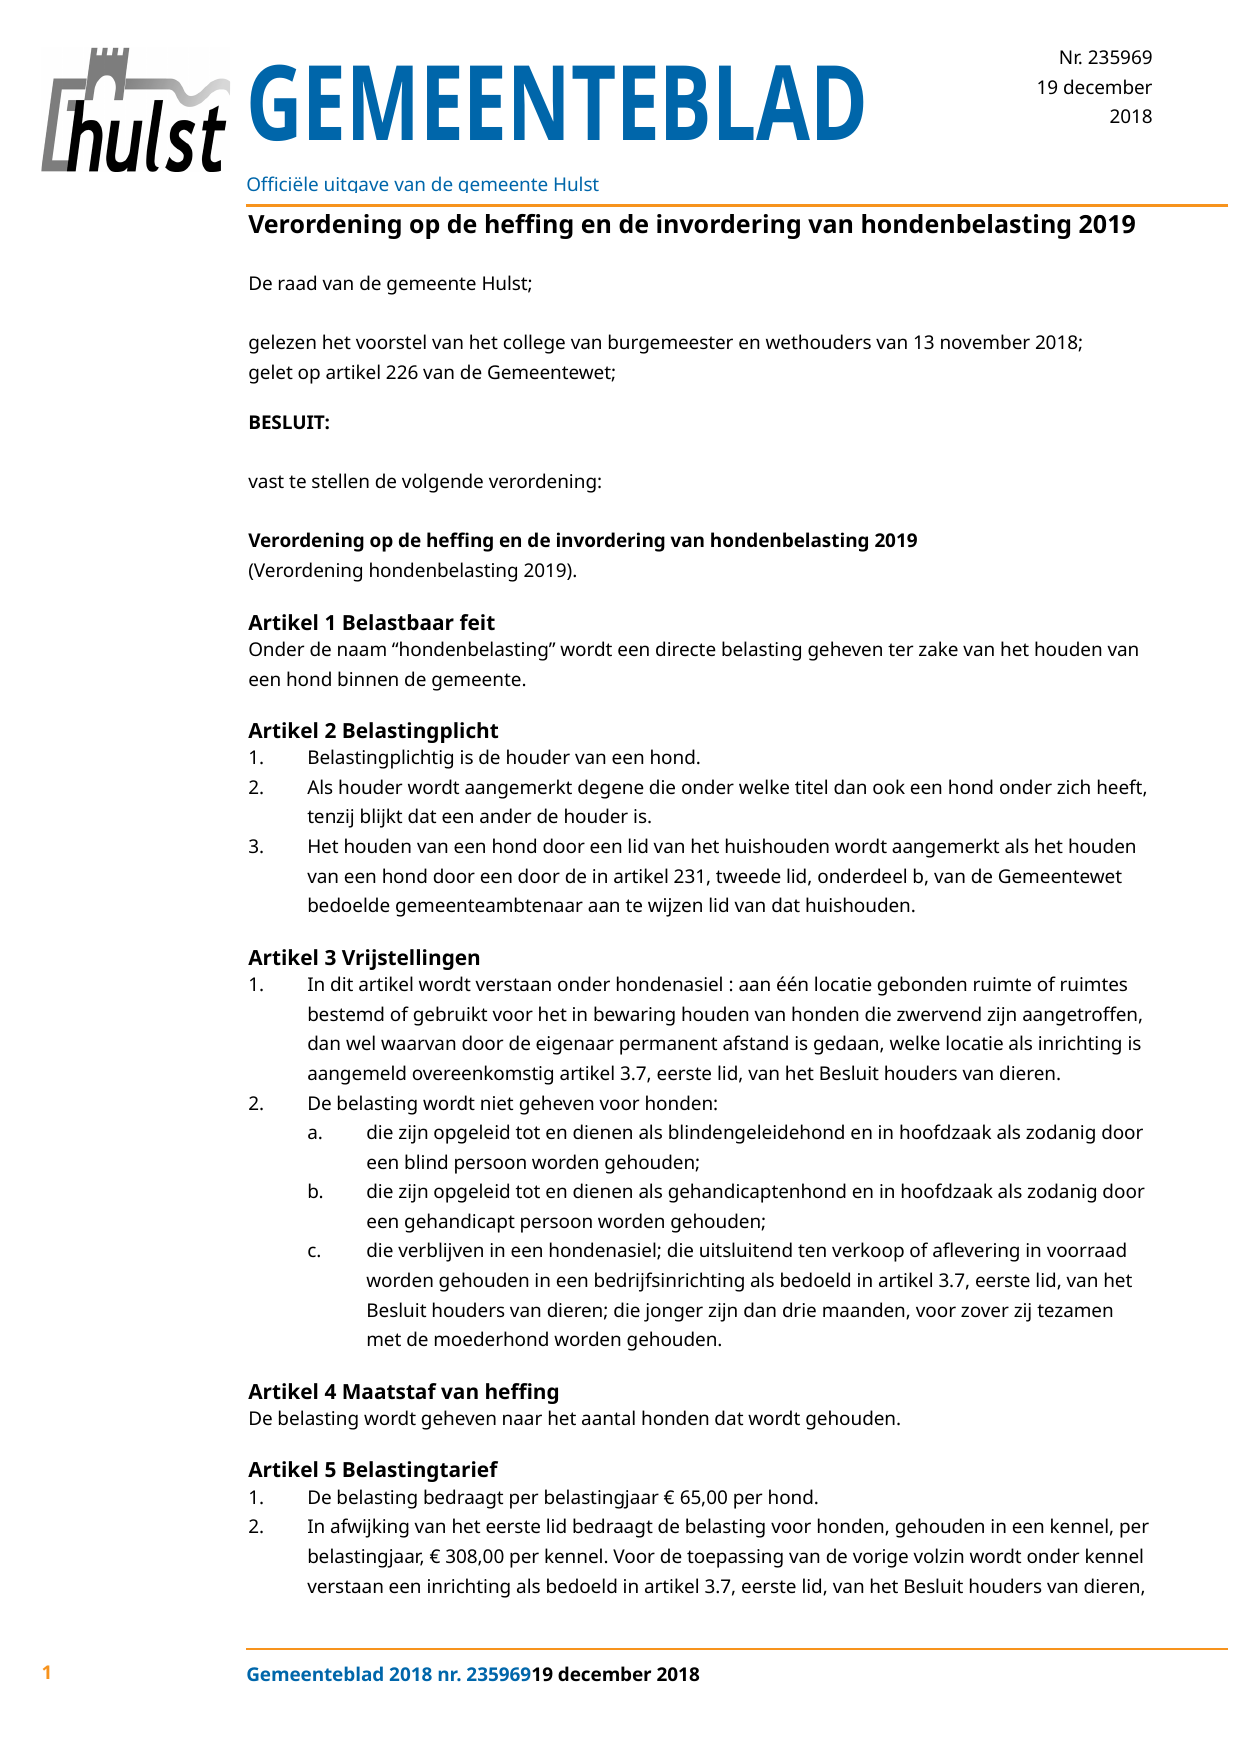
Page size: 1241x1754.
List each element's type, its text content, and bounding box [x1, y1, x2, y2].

list De belasting bedraagt per belastingjaar € 65,00 per hond. [248, 1484, 1152, 1510]
list die verblijven in een hondenasiel; die uitsluitend ten verkoop of aflevering in voorraad worden gehouden in een bedrijfsinrichting als bedoeld in artikel 3.7, eerste lid, van het Besluit houders van dieren; die jonger zijn dan drie maanden, voor zover zij tezamen met de moederhond worden gehouden. [307, 1238, 1152, 1352]
text gelezen het voorstel van het college van burgemeester en wethouders van 13 november 2018; [248, 329, 1152, 355]
list Het houden van een hond door een lid van het huishouden wordt aangemerkt als het houden van een hond door een door de in artikel 231, tweede lid, onderdeel b, van de Gemeentewet bedoelde gemeenteambtenaar aan te wijzen lid van dat huishouden. [248, 833, 1152, 918]
text Verordening op de heffing en de invordering van hondenbelasting 2019 [248, 528, 1152, 553]
text Artikel 4 Maatstaf van heffing [248, 1377, 1152, 1405]
text Onder de naam “hondenbelasting” wordt een directe belasting geheven ter zake van het houden van een hond binnen de gemeente. [248, 636, 1152, 691]
picture [41, 47, 231, 172]
text Artikel 1 Belastbaar feit [248, 608, 1152, 636]
list Als houder wordt aangemerkt degene die onder welke titel dan ook een hond onder zich heeft, tenzij blijkt dat een ander de houder is. [248, 774, 1152, 829]
text De raad van de gemeente Hulst; [248, 270, 1152, 296]
list die zijn opgeleid tot en dienen als gehandicaptenhond en in hoofdzaak als zodanig door een gehandicapt persoon worden gehouden; [307, 1178, 1152, 1234]
text (Verordening hondenbelasting 2019). [248, 557, 1152, 583]
text vast te stellen de volgende verordening: [248, 468, 1152, 494]
list die zijn opgeleid tot en dienen als blindengeleidehond en in hoofdzaak als zodanig door een blind persoon worden gehouden; [307, 1119, 1152, 1174]
text BESLUIT: [248, 409, 1152, 435]
text Artikel 3 Vrijstellingen [248, 943, 1152, 971]
text gelet op artikel 226 van de Gemeentewet; [248, 359, 1152, 385]
list In afwijking van het eerste lid bedraagt de belasting voor honden, gehouden in een kennel, per belastingjaar, € 308,00 per kennel. Voor de toepassing van de vorige volzin wordt onder kennel verstaan een inrichting als bedoeld in artikel 3.7, eerste lid, van het Besluit houders van dieren, [248, 1514, 1152, 1598]
text Artikel 2 Belastingplicht [248, 716, 1152, 744]
list In dit artikel wordt verstaan onder hondenasiel : aan één locatie gebonden ruimte of ruimtes bestemd of gebruikt voor het in bewaring houden van honden die zwervend zijn aangetroffen, dan wel waarvan door de eigenaar permanent afstand is gedaan, welke locatie als inrichting is aangemeld overeenkomstig artikel 3.7, eerste lid, van het Besluit houders van dieren. [248, 971, 1152, 1086]
list De belasting wordt niet geheven voor honden: [248, 1090, 1152, 1115]
list Belastingplichtig is de houder van een hond. [248, 744, 1152, 770]
text Artikel 5 Belastingtarief [248, 1456, 1152, 1484]
text De belasting wordt geheven naar het aantal honden dat wordt gehouden. [248, 1405, 1152, 1431]
text Verordening op de heffing en de invordering van hondenbelasting 2019 [248, 207, 1152, 241]
